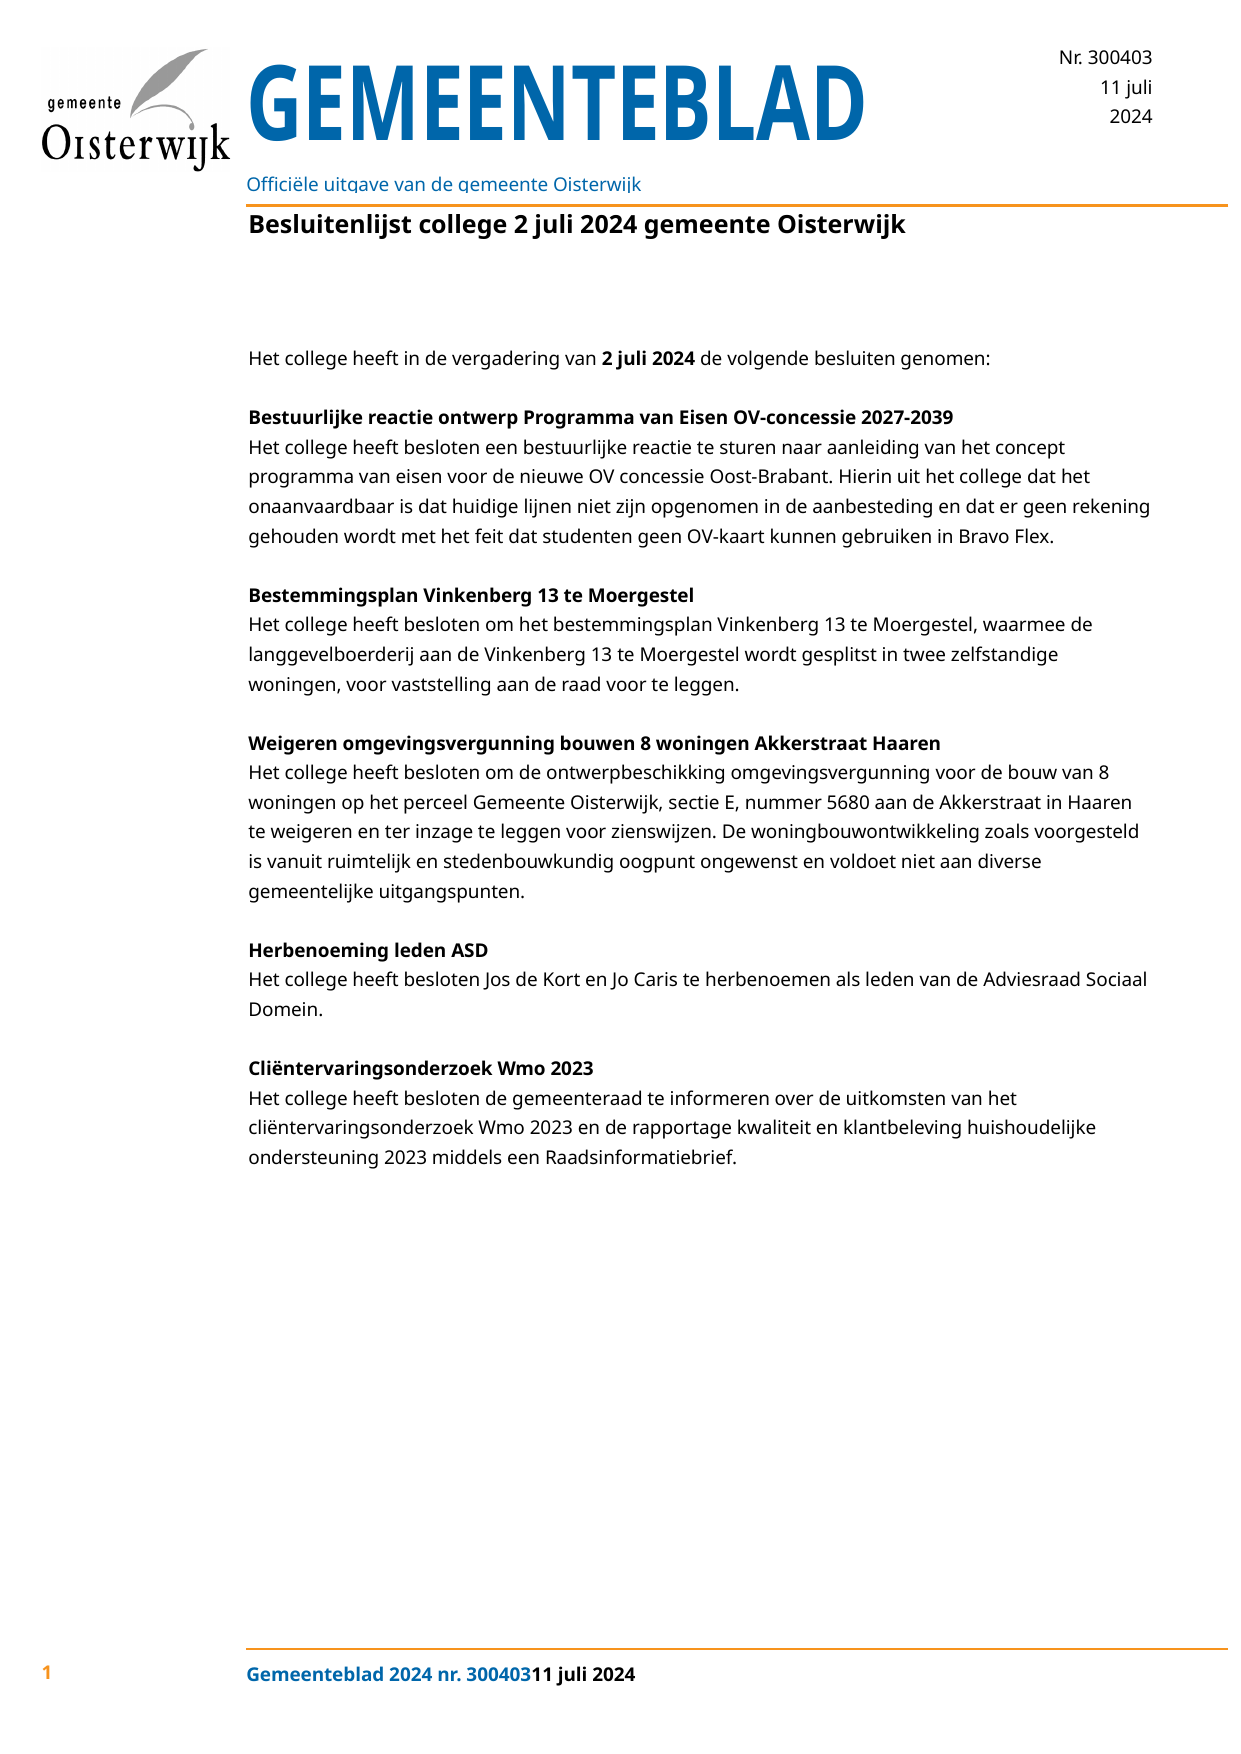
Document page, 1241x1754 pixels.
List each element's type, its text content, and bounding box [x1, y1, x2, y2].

text Het college heeft besloten Jos de Kort en Jo Caris te herbenoemen als leden van de Adviesraad Sociaal Domein. [248, 967, 1152, 1022]
text Cliëntervaringsonderzoek Wmo 2023 [248, 1055, 1152, 1081]
text Besluitenlijst college 2 juli 2024 gemeente Oisterwijk [248, 207, 1152, 241]
text Het college heeft besloten om de ontwerpbeschikking omgevingsvergunning voor de bouw van 8 woningen op het perceel Gemeente Oisterwijk, sectie E, nummer 5680 aan de Akkerstraat in Haaren te weigeren en ter inzage te leggen voor zienswijzen. De woningbouwontwikkeling zoals voorgesteld is vanuit ruimtelijk en stedenbouwkundig oogpunt ongewenst en voldoet niet aan diverse gemeentelijke uitgangspunten. [248, 759, 1152, 903]
text Het college heeft besloten om het bestemmingsplan Vinkenberg 13 te Moergestel, waarmee de langgevelboerderij aan de Vinkenberg 13 te Moergestel wordt gesplitst in twee zelfstandige woningen, voor vaststelling aan de raad voor te leggen. [248, 612, 1152, 696]
text Bestemmingsplan Vinkenberg 13 te Moergestel [248, 582, 1152, 608]
text Het college heeft besloten de gemeenteraad te informeren over de uitkomsten van het cliëntervaringsonderzoek Wmo 2023 en de rapportage kwaliteit en klantbeleving huishoudelijke ondersteuning 2023 middels een Raadsinformatiebrief. [248, 1085, 1152, 1170]
text Het college heeft in de vergadering van 2 juli 2024 de volgende besluiten genomen: [248, 345, 1152, 371]
text Weigeren omgevingsvergunning bouwen 8 woningen Akkerstraat Haaren [248, 730, 1152, 756]
text Bestuurlijke reactie ontwerp Programma van Eisen OV-concessie 2027-2039 [248, 404, 1152, 430]
text Herbenoeming leden ASD [248, 937, 1152, 963]
picture [41, 47, 231, 172]
text Het college heeft besloten een bestuurlijke reactie te sturen naar aanleiding van het concept programma van eisen voor de nieuwe OV concessie Oost-Brabant. Hierin uit het college dat het onaanvaardbaar is dat huidige lijnen niet zijn opgenomen in de aanbesteding en dat er geen rekening gehouden wordt met het feit dat studenten geen OV-kaart kunnen gebruiken in Bravo Flex. [248, 434, 1152, 548]
